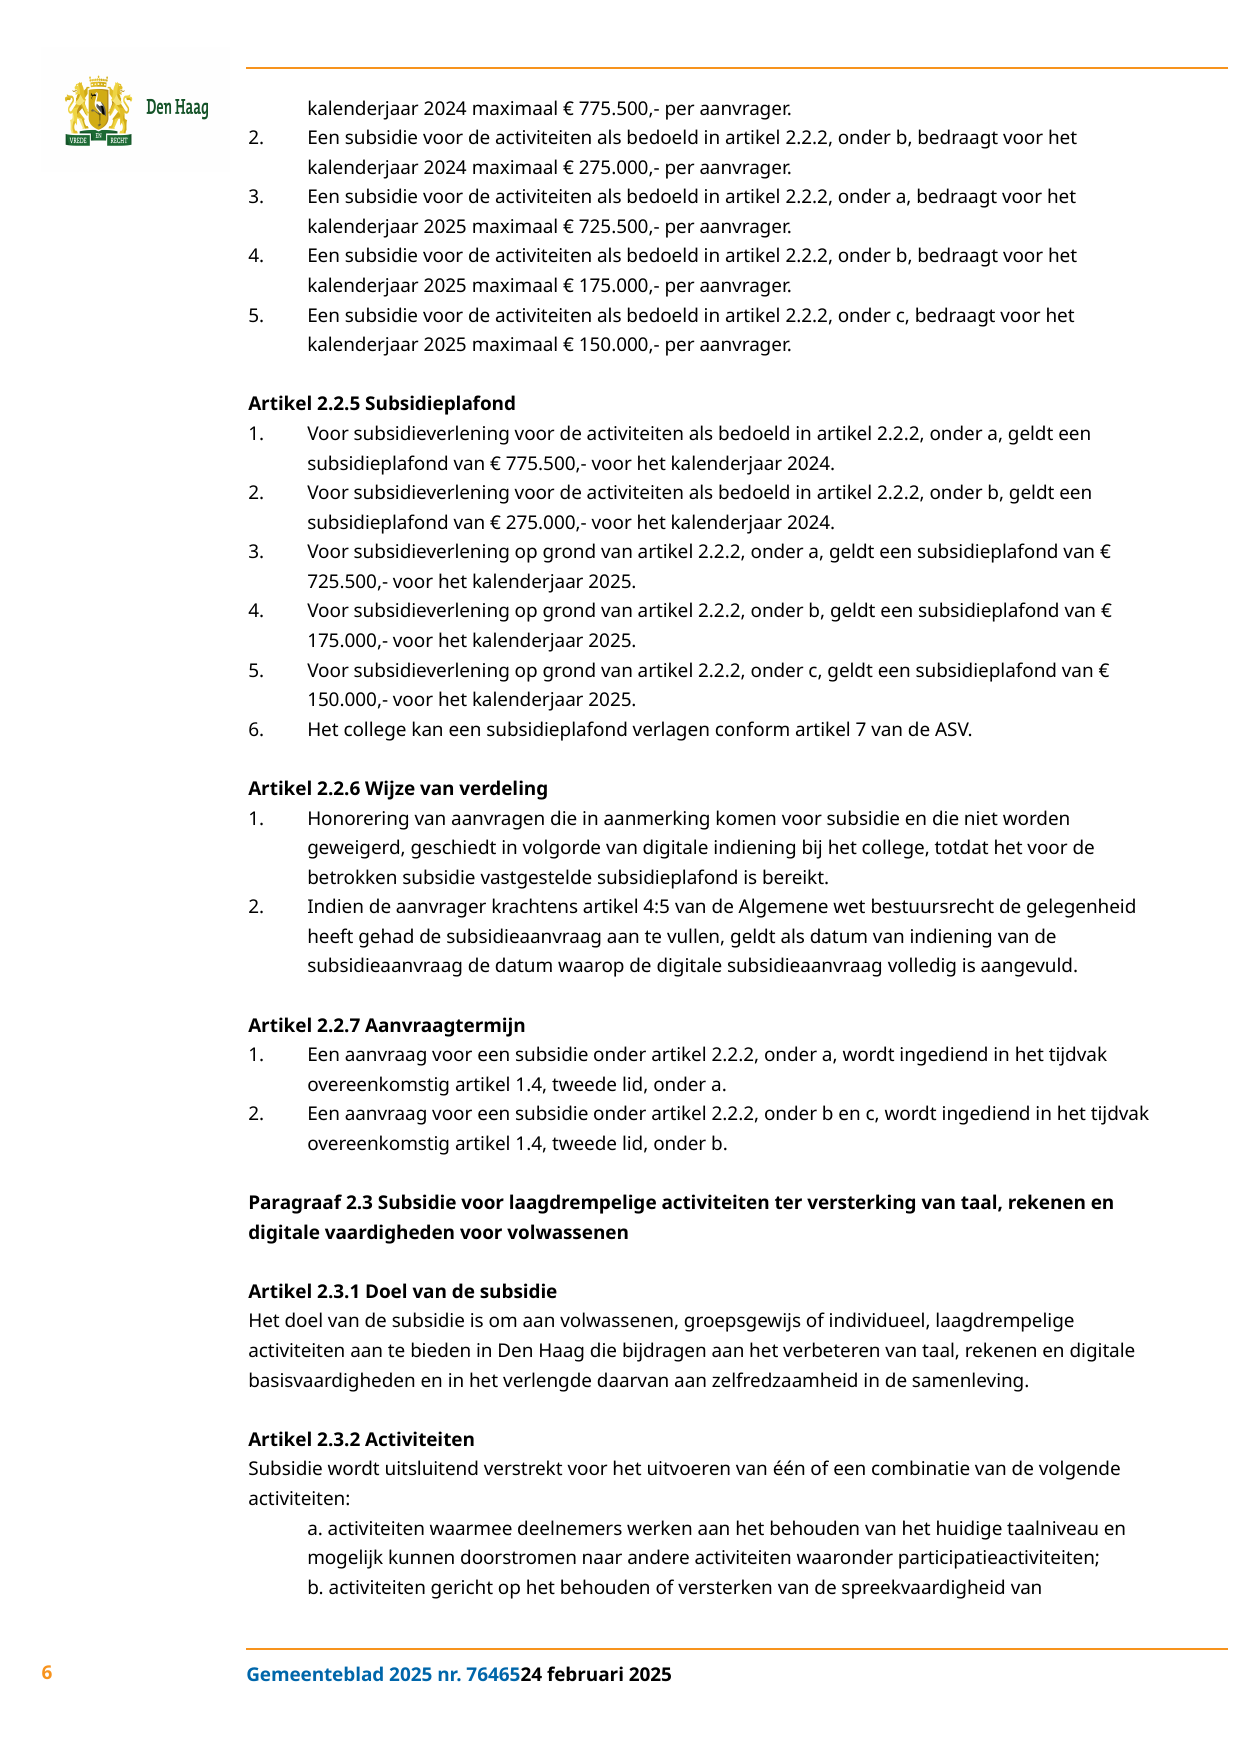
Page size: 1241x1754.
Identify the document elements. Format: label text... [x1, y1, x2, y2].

list Een subsidie voor de activiteiten als bedoeld in artikel 2.2.2, onder b, bedraagt voor het kalenderjaar 2024 maximaal € 275.000,- per aanvrager. [248, 124, 1152, 180]
text Artikel 2.2.7 Aanvraagtermijn [248, 1012, 1152, 1038]
picture [41, 47, 231, 172]
list Een subsidie voor de activiteiten als bedoeld in artikel 2.2.2, onder c, bedraagt voor het kalenderjaar 2025 maximaal € 150.000,- per aanvrager. [248, 302, 1152, 357]
text Artikel 2.3.1 Doel van de subsidie [248, 1278, 1152, 1304]
list Voor subsidieverlening voor de activiteiten als bedoeld in artikel 2.2.2, onder a, geldt een subsidieplafond van € 775.500,- voor het kalenderjaar 2024. [248, 420, 1152, 476]
list Een aanvraag voor een subsidie onder artikel 2.2.2, onder a, wordt ingediend in het tijdvak overeenkomstig artikel 1.4, tweede lid, onder a. [248, 1041, 1152, 1097]
list Een aanvraag voor een subsidie onder artikel 2.2.2, onder b en c, wordt ingediend in het tijdvak overeenkomstig artikel 1.4, tweede lid, onder b. [248, 1101, 1152, 1156]
list a. activiteiten waarmee deelnemers werken aan het behouden van het huidige taalniveau en mogelijk kunnen doorstromen naar andere activiteiten waaronder participatieactiviteiten; [248, 1515, 1152, 1570]
text Het doel van de subsidie is om aan volwassenen, groepsgewijs of individueel, laagdrempelige activiteiten aan te bieden in Den Haag die bijdragen aan het verbeteren van taal, rekenen en digitale basisvaardigheden en in het verlengde daarvan aan zelfredzaamheid in de samenleving. [248, 1308, 1152, 1393]
list Honorering van aanvragen die in aanmerking komen voor subsidie en die niet worden geweigerd, geschiedt in volgorde van digitale indiening bij het college, totdat het voor de betrokken subsidie vastgestelde subsidieplafond is bereikt. [248, 805, 1152, 890]
list Het college kan een subsidieplafond verlagen conform artikel 7 van de ASV. [248, 716, 1152, 742]
text Artikel 2.2.5 Subsidieplafond [248, 391, 1152, 416]
list Indien de aanvrager krachtens artikel 4:5 van de Algemene wet bestuursrecht de gelegenheid heeft gehad de subsidieaanvraag aan te vullen, geldt als datum van indiening van de subsidieaanvraag de datum waarop de digitale subsidieaanvraag volledig is aangevuld. [248, 893, 1152, 978]
text Artikel 2.3.2 Activiteiten [248, 1426, 1152, 1452]
text Paragraaf 2.3 Subsidie voor laagdrempelige activiteiten ter versterking van taal, rekenen en digitale vaardigheden voor volwassenen [248, 1189, 1152, 1245]
list Voor subsidieverlening op grond van artikel 2.2.2, onder a, geldt een subsidieplafond van € 725.500,- voor het kalenderjaar 2025. [248, 538, 1152, 594]
list Voor subsidieverlening op grond van artikel 2.2.2, onder c, geldt een subsidieplafond van € 150.000,- voor het kalenderjaar 2025. [248, 657, 1152, 712]
list Voor subsidieverlening op grond van artikel 2.2.2, onder b, geldt een subsidieplafond van € 175.000,- voor het kalenderjaar 2025. [248, 598, 1152, 653]
list b. activiteiten gericht op het behouden of versterken van de spreekvaardigheid van [248, 1574, 1152, 1600]
text Subsidie wordt uitsluitend verstrekt voor het uitvoeren van één of een combinatie van de volgende activiteiten: [248, 1456, 1152, 1511]
list Voor subsidieverlening voor de activiteiten als bedoeld in artikel 2.2.2, onder b, geldt een subsidieplafond van € 275.000,- voor het kalenderjaar 2024. [248, 479, 1152, 535]
list Een subsidie voor de activiteiten als bedoeld in artikel 2.2.2, onder a, bedraagt voor het kalenderjaar 2025 maximaal € 725.500,- per aanvrager. [248, 183, 1152, 239]
text Artikel 2.2.6 Wijze van verdeling [248, 775, 1152, 801]
list kalenderjaar 2024 maximaal € 775.500,- per aanvrager. [248, 95, 1152, 121]
list Een subsidie voor de activiteiten als bedoeld in artikel 2.2.2, onder b, bedraagt voor het kalenderjaar 2025 maximaal € 175.000,- per aanvrager. [248, 243, 1152, 298]
